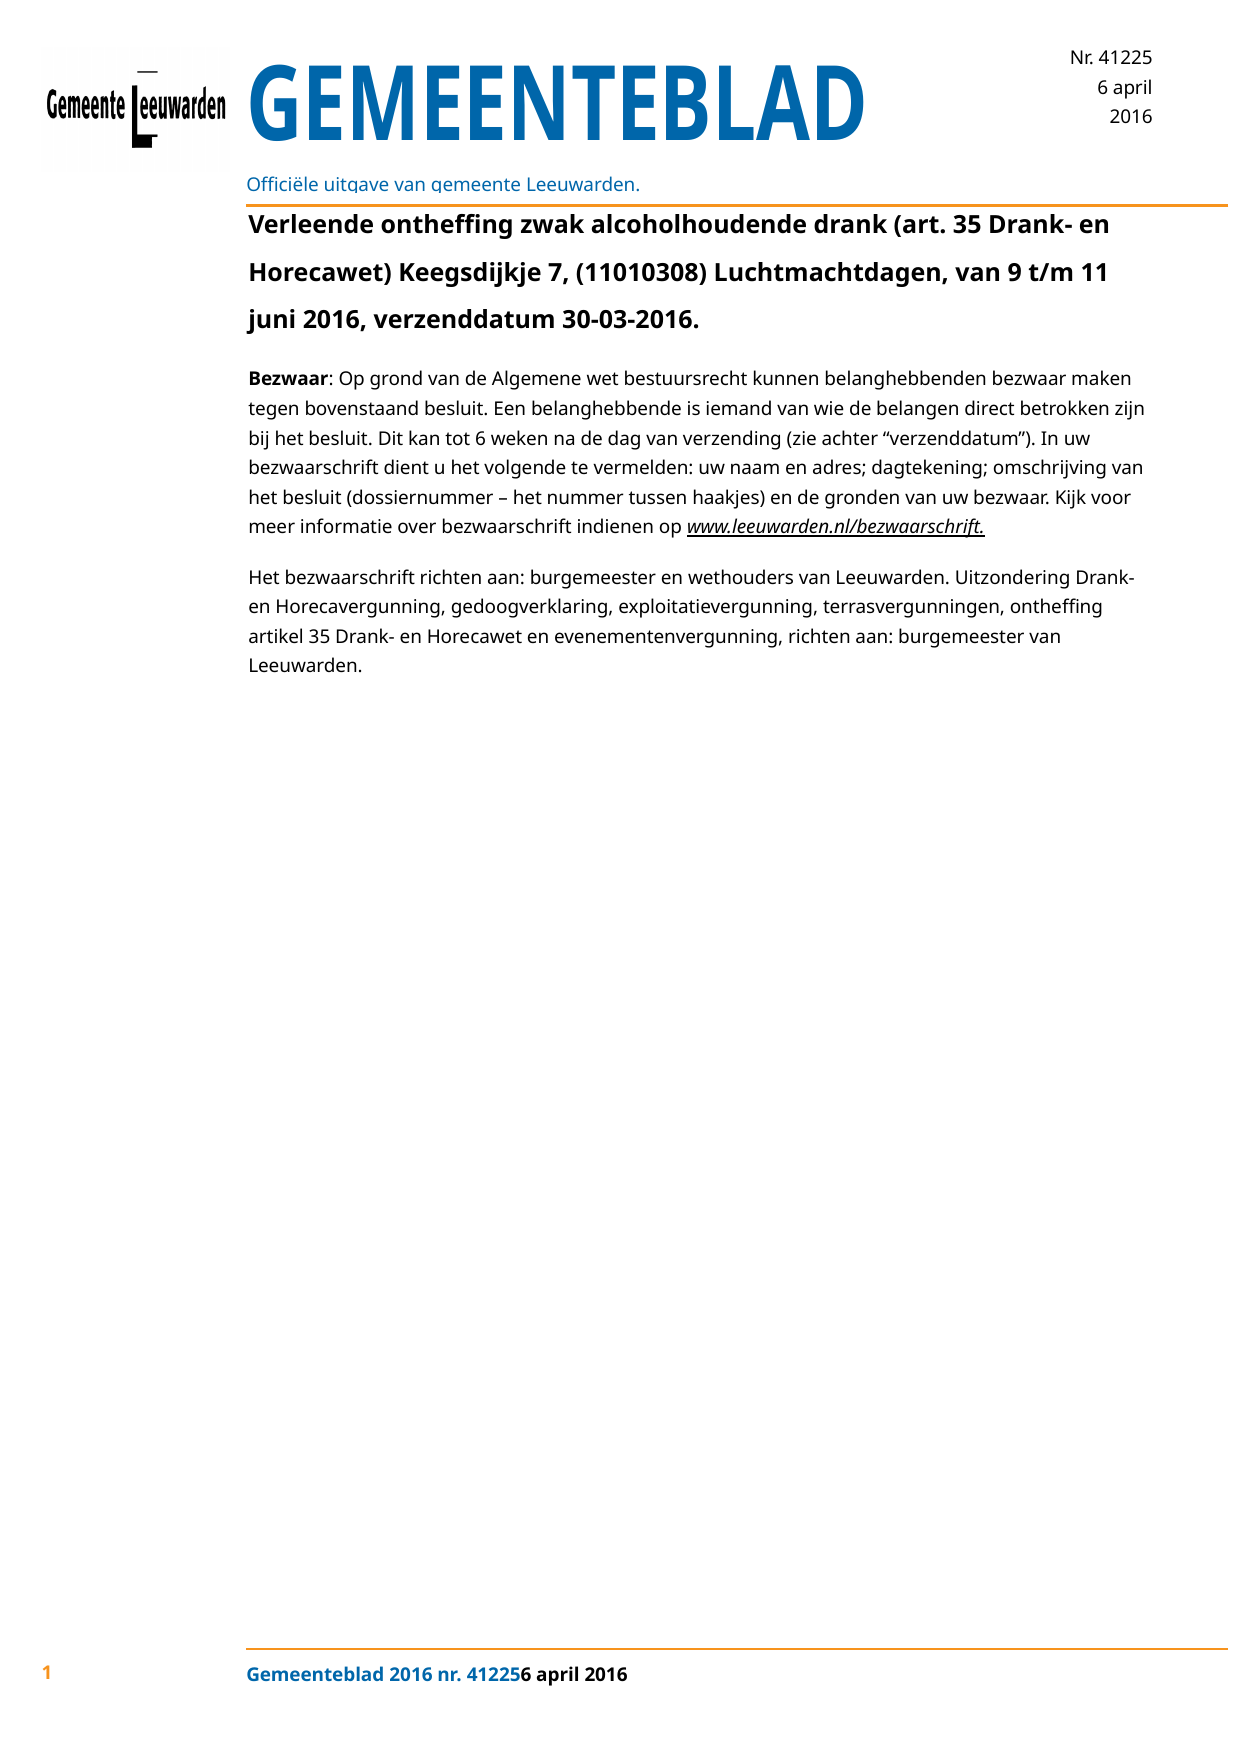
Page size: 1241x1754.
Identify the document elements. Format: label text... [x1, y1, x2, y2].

text Het bezwaarschrift richten aan: burgemeester en wethouders van Leeuwarden. Uitzondering Drank- en Horecavergunning, gedoogverklaring, exploitatievergunning, terrasvergunningen, ontheffing artikel 35 Drank- en Horecawet en evenementenvergunning, richten aan: burgemeester van Leeuwarden. [248, 564, 1152, 678]
text Verleende ontheffing zwak alcoholhoudende drank (art. 35 Drank- en Horecawet) Keegsdijkje 7, (11010308) Luchtmachtdagen, van 9 t/m 11 juni 2016, verzenddatum 30-03-2016. [248, 207, 1152, 336]
text Bezwaar: Op grond van de Algemene wet bestuursrecht kunnen belanghebbenden bezwaar maken tegen bovenstaand besluit. Een belanghebbende is iemand van wie de belangen direct betrokken zijn bij het besluit. Dit kan tot 6 weken na de dag van verzending (zie achter “verzenddatum”). In uw bezwaarschrift dient u het volgende te vermelden: uw naam en adres; dagtekening; omschrijving van het besluit (dossiernummer – het nummer tussen haakjes) en de gronden van uw bezwaar. Kijk voor meer informatie over bezwaarschrift indienen op www.leeuwarden.nl/bezwaarschrift. [248, 366, 1152, 539]
picture [41, 47, 231, 172]
